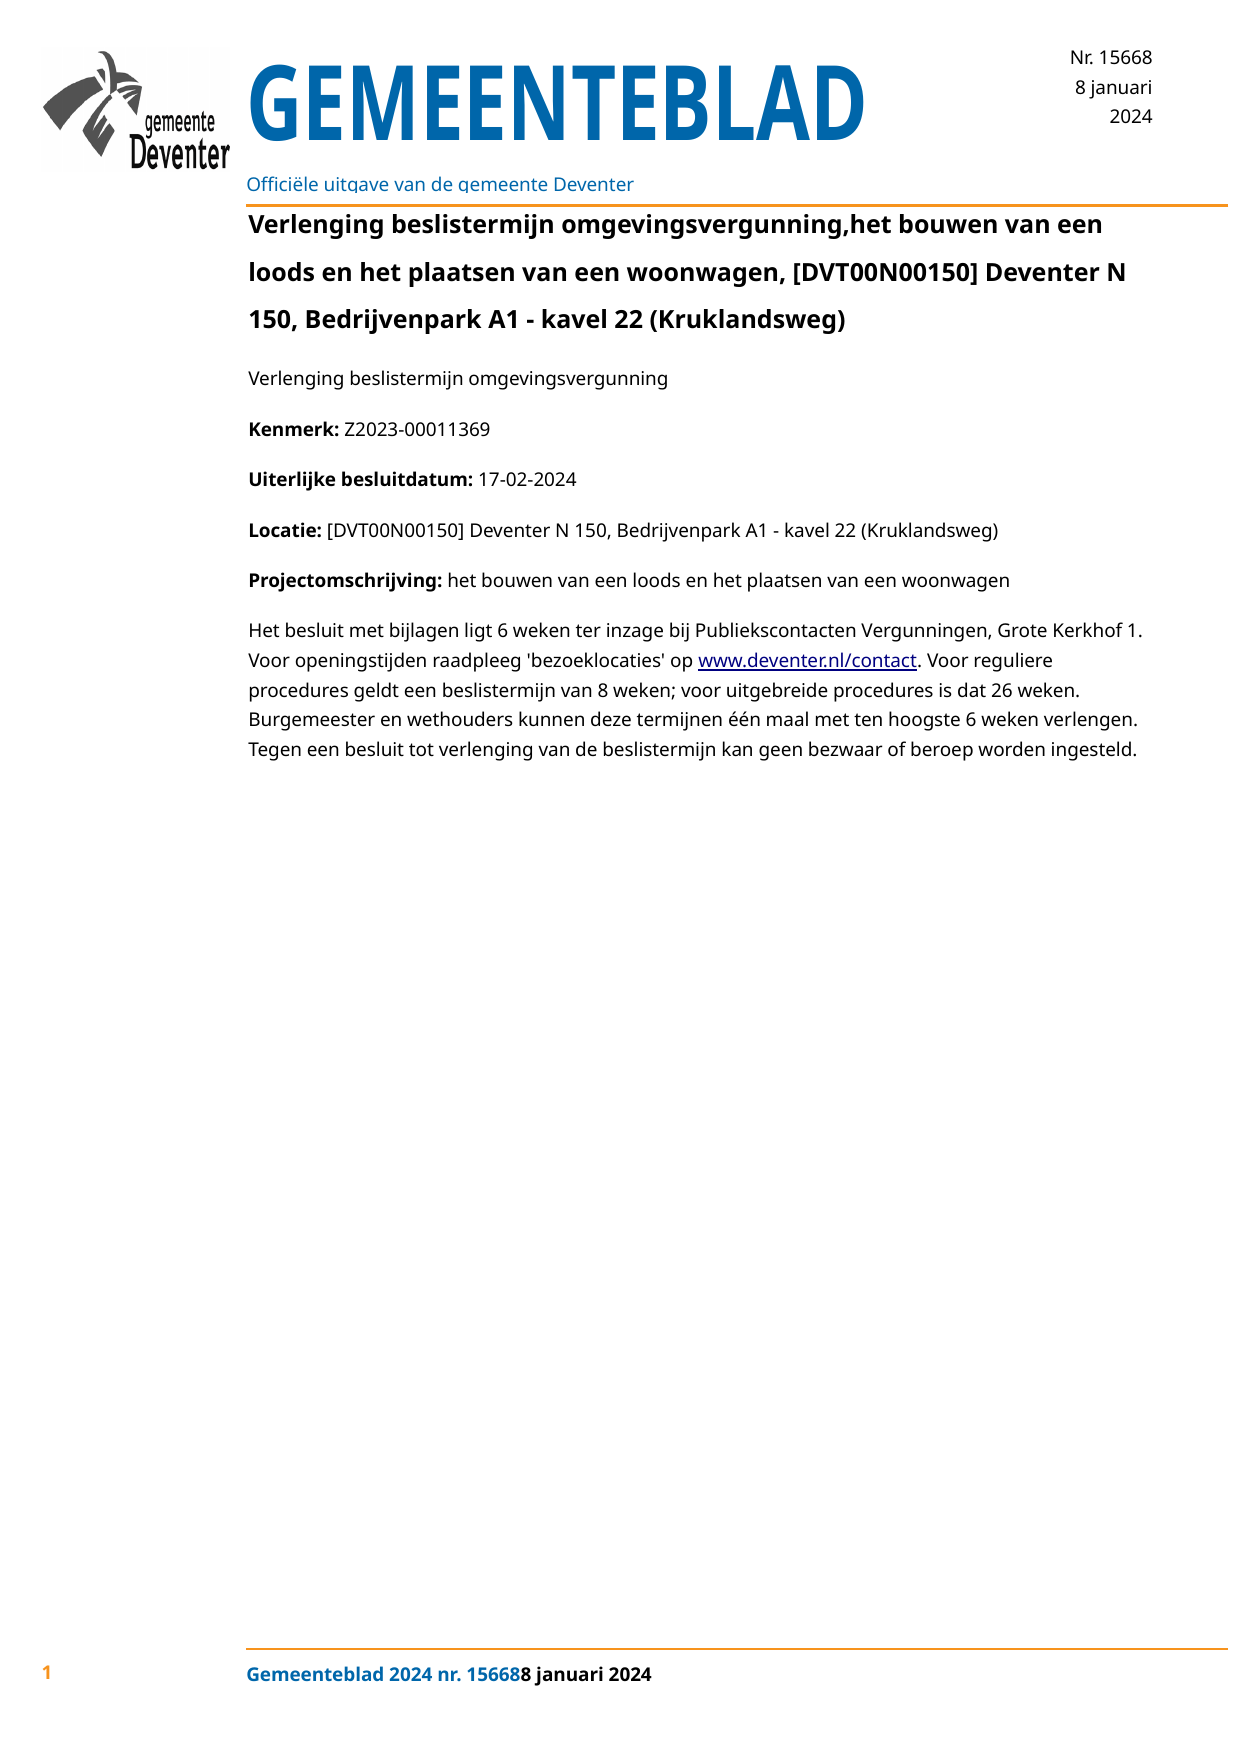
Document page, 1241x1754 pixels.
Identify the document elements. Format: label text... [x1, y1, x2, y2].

text Verlenging beslistermijn omgevingsvergunning [248, 366, 1152, 391]
text Uiterlijke besluitdatum: 17-02-2024 [248, 466, 1152, 492]
text Het besluit met bijlagen ligt 6 weken ter inzage bij Publiekscontacten Vergunningen, Grote Kerkhof 1. Voor openingstijden raadpleeg 'bezoeklocaties' op www.deventer.nl/contact. Voor reguliere procedures geldt een beslistermijn van 8 weken; voor uitgebreide procedures is dat 26 weken. Burgemeester en wethouders kunnen deze termijnen één maal met ten hoogste 6 weken verlengen. Tegen een besluit tot verlenging van de beslistermijn kan geen bezwaar of beroep worden ingesteld. [248, 618, 1152, 762]
text Projectomschrijving: het bouwen van een loods en het plaatsen van een woonwagen [248, 567, 1152, 593]
text Kenmerk: Z2023-00011369 [248, 416, 1152, 442]
picture [41, 47, 231, 172]
text Locatie: [DVT00N00150] Deventer N 150, Bedrijvenpark A1 - kavel 22 (Kruklandsweg) [248, 517, 1152, 542]
text Verlenging beslistermijn omgevingsvergunning,het bouwen van een loods en het plaatsen van een woonwagen, [DVT00N00150] Deventer N 150, Bedrijvenpark A1 - kavel 22 (Kruklandsweg) [248, 207, 1152, 336]
